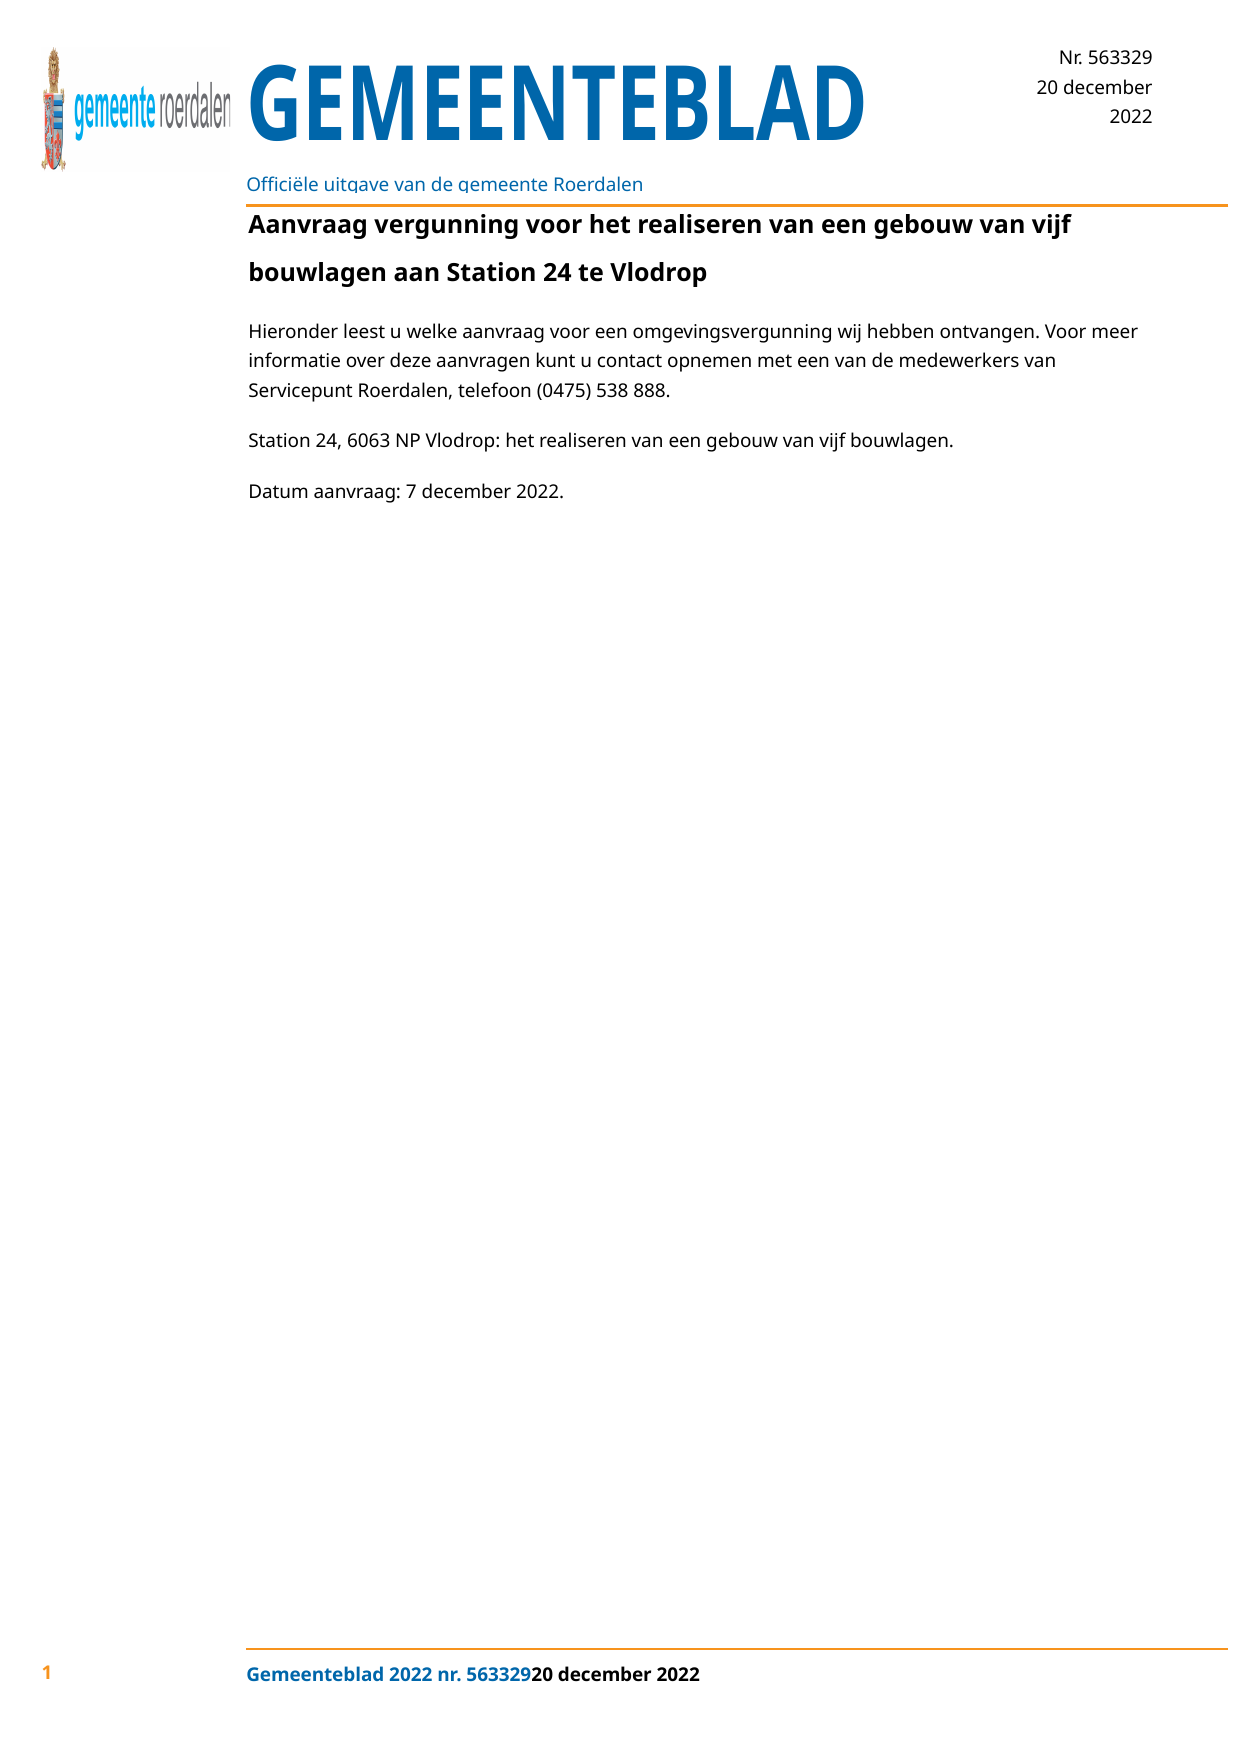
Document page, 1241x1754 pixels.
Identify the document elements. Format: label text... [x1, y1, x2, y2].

text Hieronder leest u welke aanvraag voor een omgevingsvergunning wij hebben ontvangen. Voor meer informatie over deze aanvragen kunt u contact opnemen met een van de medewerkers van Servicepunt Roerdalen, telefoon (0475) 538 888. [248, 318, 1152, 403]
text Station 24, 6063 NP Vlodrop: het realiseren van een gebouw van vijf bouwlagen. [248, 427, 1152, 453]
picture [41, 47, 231, 172]
text Datum aanvraag: 7 december 2022. [248, 478, 1152, 504]
text Aanvraag vergunning voor het realiseren van een gebouw van vijf bouwlagen aan Station 24 te Vlodrop [248, 207, 1152, 288]
